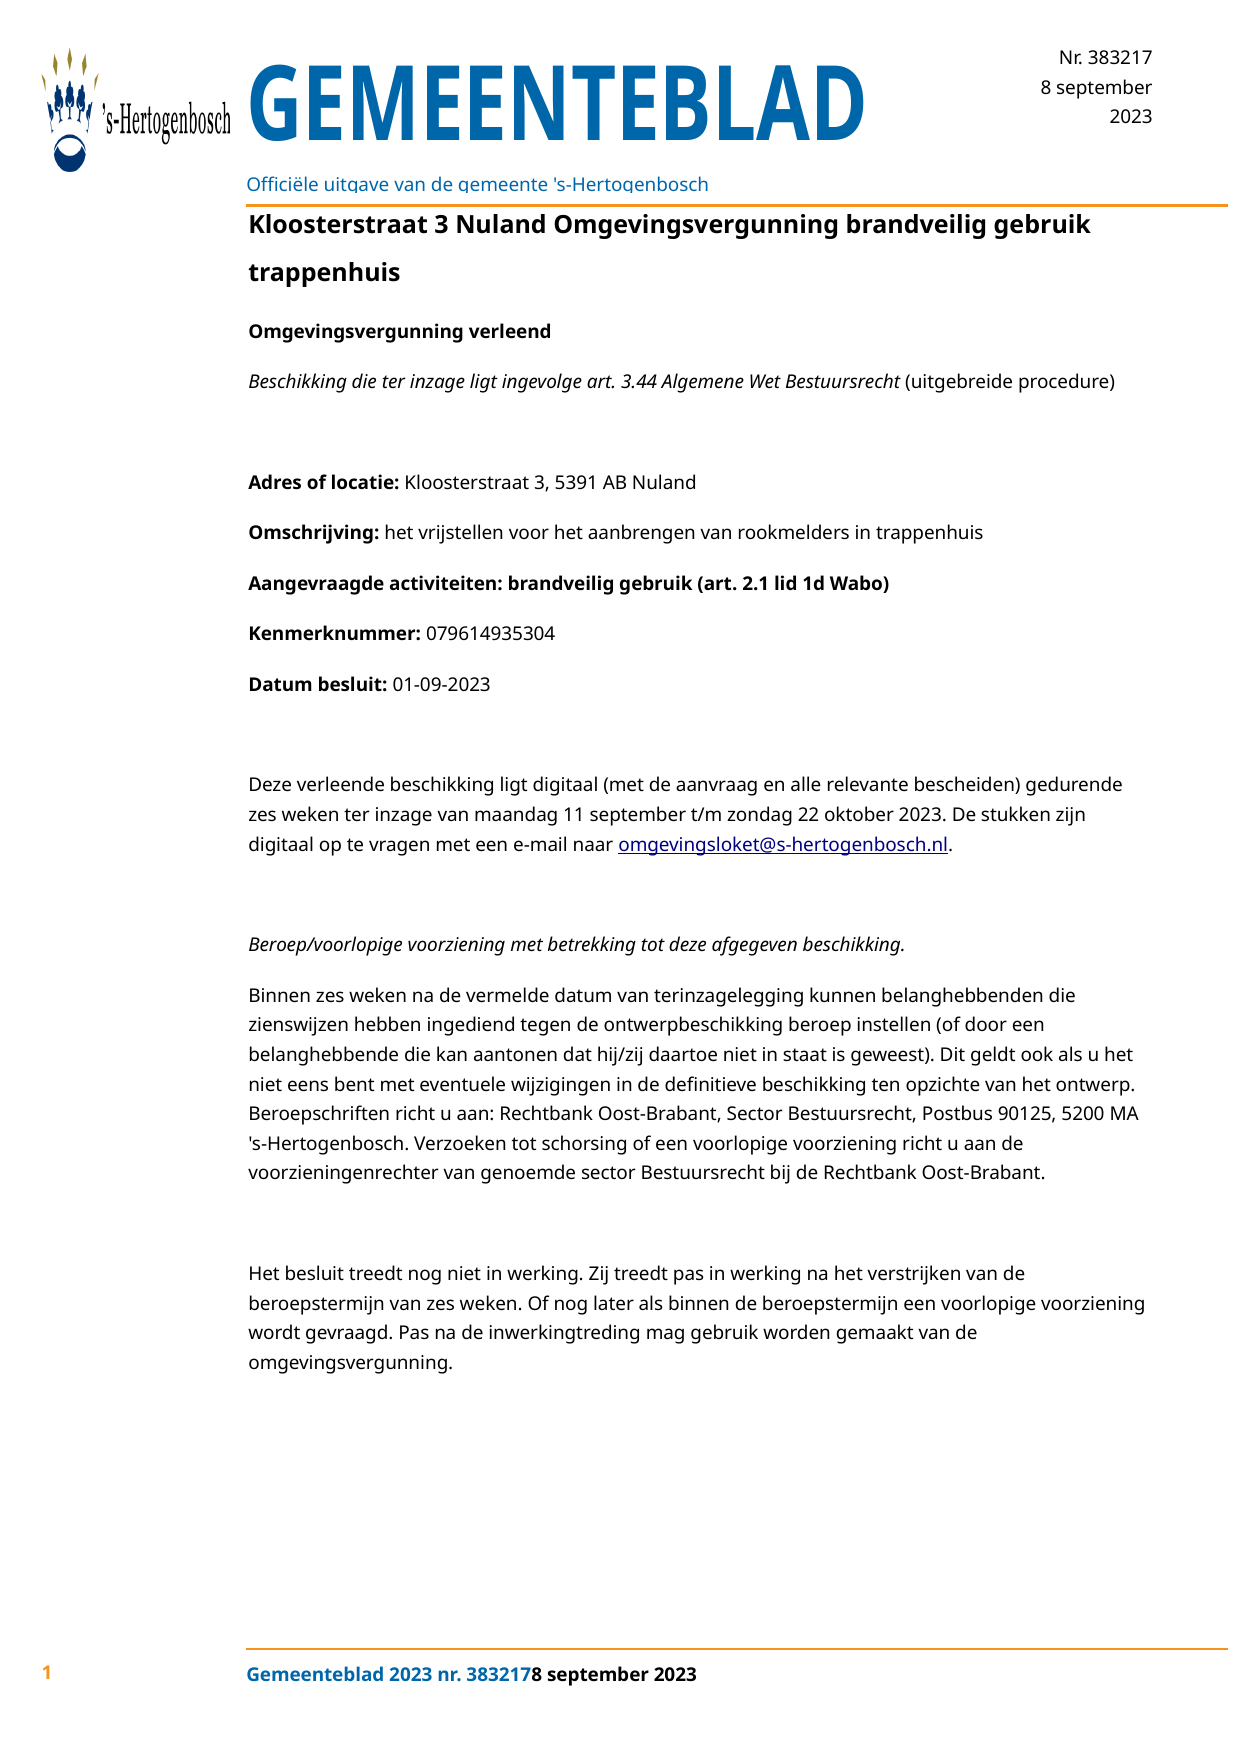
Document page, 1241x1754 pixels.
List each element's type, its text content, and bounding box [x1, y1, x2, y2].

text Aangevraagde activiteiten: brandveilig gebruik (art. 2.1 lid 1d Wabo) [248, 570, 1152, 596]
text Binnen zes weken na de vermelde datum van terinzagelegging kunnen belanghebbenden die zienswijzen hebben ingediend tegen de ontwerpbeschikking beroep instellen (of door een belanghebbende die kan aantonen dat hij/zij daartoe niet in staat is geweest). Dit geldt ook als u het niet eens bent met eventuele wijzigingen in de definitieve beschikking ten opzichte van het ontwerp. Beroepschriften richt u aan: Rechtbank Oost-Brabant, Sector Bestuursrecht, Postbus 90125, 5200 MA 's-Hertogenbosch. Verzoeken tot schorsing of een voorlopige voorziening richt u aan de voorzieningenrechter van genoemde sector Bestuursrecht bij de Rechtbank Oost-Brabant. [248, 982, 1152, 1185]
text Kloosterstraat 3 Nuland Omgevingsvergunning brandveilig gebruik trappenhuis [248, 207, 1152, 288]
text Deze verleende beschikking ligt digitaal (met de aanvraag en alle relevante bescheiden) gedurende zes weken ter inzage van maandag 11 september t/m zondag 22 oktober 2023. De stukken zijn digitaal op te vragen met een e-mail naar omgevingsloket@s-hertogenbosch.nl. [248, 772, 1152, 857]
text Beroep/voorlopige voorziening met betrekking tot deze afgegeven beschikking. [248, 932, 1152, 957]
picture [41, 47, 231, 172]
text Omgevingsvergunning verleend [248, 318, 1152, 344]
text Kenmerknummer: 079614935304 [248, 620, 1152, 646]
text Beschikking die ter inzage ligt ingevolge art. 3.44 Algemene Wet Bestuursrecht (uitgebreide procedure) [248, 368, 1152, 394]
text Datum besluit: 01-09-2023 [248, 671, 1152, 697]
text Het besluit treedt nog niet in werking. Zij treedt pas in werking na het verstrijken van de beroepstermijn van zes weken. Of nog later als binnen de beroepstermijn een voorlopige voorziening wordt gevraagd. Pas na de inwerkingtreding mag gebruik worden gemaakt van de omgevingsvergunning. [248, 1260, 1152, 1375]
text Adres of locatie: Kloosterstraat 3, 5391 AB Nuland [248, 469, 1152, 495]
text Omschrijving: het vrijstellen voor het aanbrengen van rookmelders in trappenhuis [248, 519, 1152, 545]
